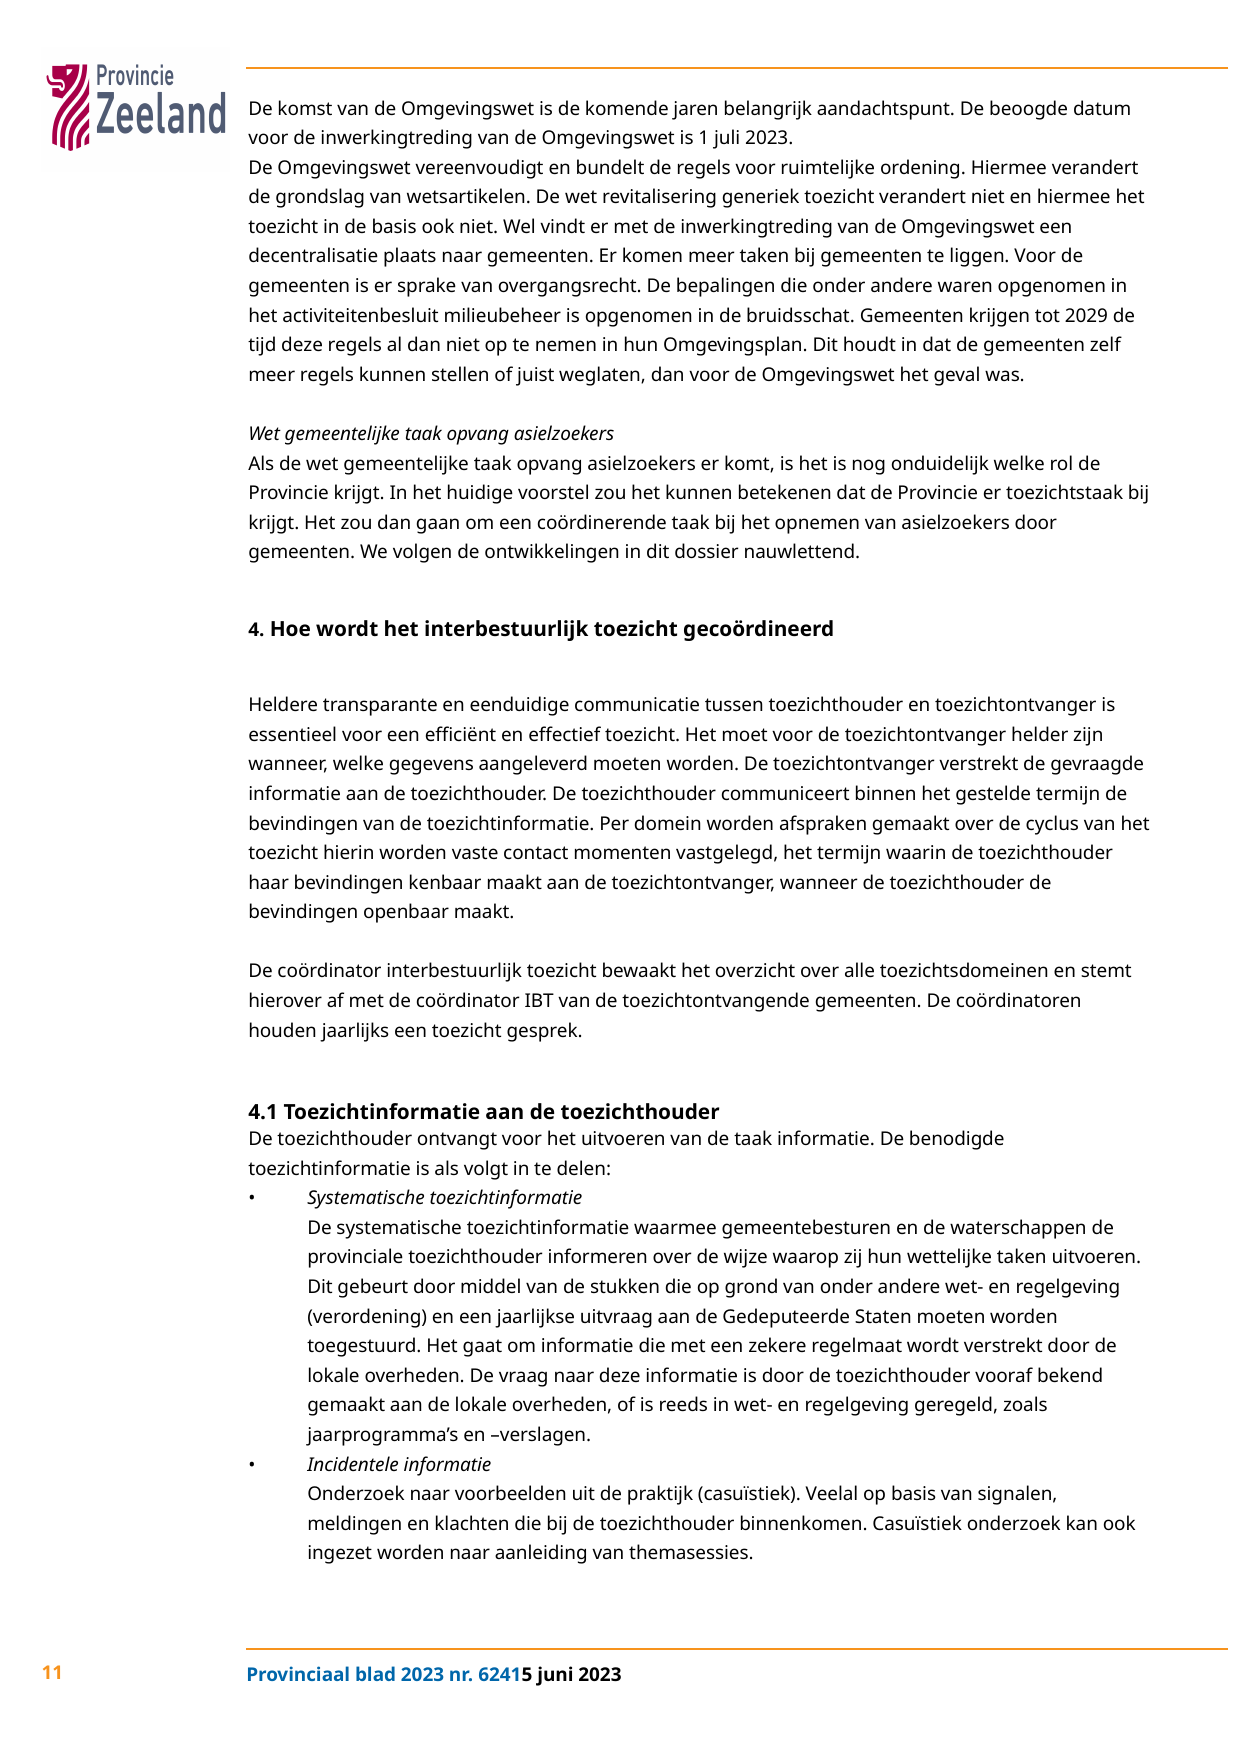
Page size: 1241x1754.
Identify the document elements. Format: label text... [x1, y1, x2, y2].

list Incidentele informatie [248, 1451, 1152, 1476]
text De Omgevingswet vereenvoudigt en bundelt de regels voor ruimtelijke ordening. Hiermee verandert de grondslag van wetsartikelen. De wet revitalisering generiek toezicht verandert niet en hiermee het toezicht in de basis ook niet. Wel vindt er met de inwerkingtreding van de Omgevingswet een decentralisatie plaats naar gemeenten. Er komen meer taken bij gemeenten te liggen. Voor de gemeenten is er sprake van overgangsrecht. De bepalingen die onder andere waren opgenomen in het activiteitenbesluit milieubeheer is opgenomen in de bruidsschat. Gemeenten krijgen tot 2029 de tijd deze regels al dan niet op te nemen in hun Omgevingsplan. Dit houdt in dat de gemeenten zelf meer regels kunnen stellen of juist weglaten, dan voor de Omgevingswet het geval was. [248, 154, 1152, 387]
list Onderzoek naar voorbeelden uit de praktijk (casuïstiek). Veelal op basis van signalen, meldingen en klachten die bij de toezichthouder binnenkomen. Casuïstiek onderzoek kan ook ingezet worden naar aanleiding van themasessies. [248, 1480, 1152, 1565]
text Heldere transparante en eenduidige communicatie tussen toezichthouder en toezichtontvanger is essentieel voor een efficiënt en effectief toezicht. Het moet voor de toezichtontvanger helder zijn wanneer, welke gegevens aangeleverd moeten worden. De toezichtontvanger verstrekt de gevraagde informatie aan de toezichthouder. De toezichthouder communiceert binnen het gestelde termijn de bevindingen van de toezichtinformatie. Per domein worden afspraken gemaakt over de cyclus van het toezicht hierin worden vaste contact momenten vastgelegd, het termijn waarin de toezichthouder haar bevindingen kenbaar maakt aan de toezichtontvanger, wanneer de toezichthouder de bevindingen openbaar maakt. [248, 691, 1152, 924]
list De systematische toezichtinformatie waarmee gemeentebesturen en de waterschappen de provinciale toezichthouder informeren over de wijze waarop zij hun wettelijke taken uitvoeren. Dit gebeurt door middel van de stukken die op grond van onder andere wet- en regelgeving (verordening) en een jaarlijkse uitvraag aan de Gedeputeerde Staten moeten worden toegestuurd. Het gaat om informatie die met een zekere regelmaat wordt verstrekt door de lokale overheden. De vraag naar deze informatie is door de toezichthouder vooraf bekend gemaakt aan de lokale overheden, of is reeds in wet- en regelgeving geregeld, zoals jaarprogramma’s en –verslagen. [248, 1214, 1152, 1447]
text 4.1 Toezichtinformatie aan de toezichthouder [248, 1097, 1152, 1125]
text Wet gemeentelijke taak opvang asielzoekers [248, 420, 1152, 446]
list Systematische toezichtinformatie [248, 1184, 1152, 1210]
text Als de wet gemeentelijke taak opvang asielzoekers er komt, is het is nog onduidelijk welke rol de Provincie krijgt. In het huidige voorstel zou het kunnen betekenen dat de Provincie er toezichtstaak bij krijgt. Het zou dan gaan om een coördinerende taak bij het opnemen van asielzoekers door gemeenten. We volgen de ontwikkelingen in dit dossier nauwlettend. [248, 450, 1152, 564]
text De komst van de Omgevingswet is de komende jaren belangrijk aandachtspunt. De beoogde datum voor de inwerkingtreding van de Omgevingswet is 1 juli 2023. [248, 95, 1152, 150]
text De coördinator interbestuurlijk toezicht bewaakt het overzicht over alle toezichtsdomeinen en stemt hierover af met de coördinator IBT van de toezichtontvangende gemeenten. De coördinatoren houden jaarlijks een toezicht gesprek. [248, 958, 1152, 1043]
picture [41, 47, 231, 172]
text De toezichthouder ontvangt voor het uitvoeren van de taak informatie. De benodigde toezichtinformatie is als volgt in te delen: [248, 1125, 1152, 1181]
text 4. Hoe wordt het interbestuurlijk toezicht gecoördineerd [248, 614, 1152, 642]
